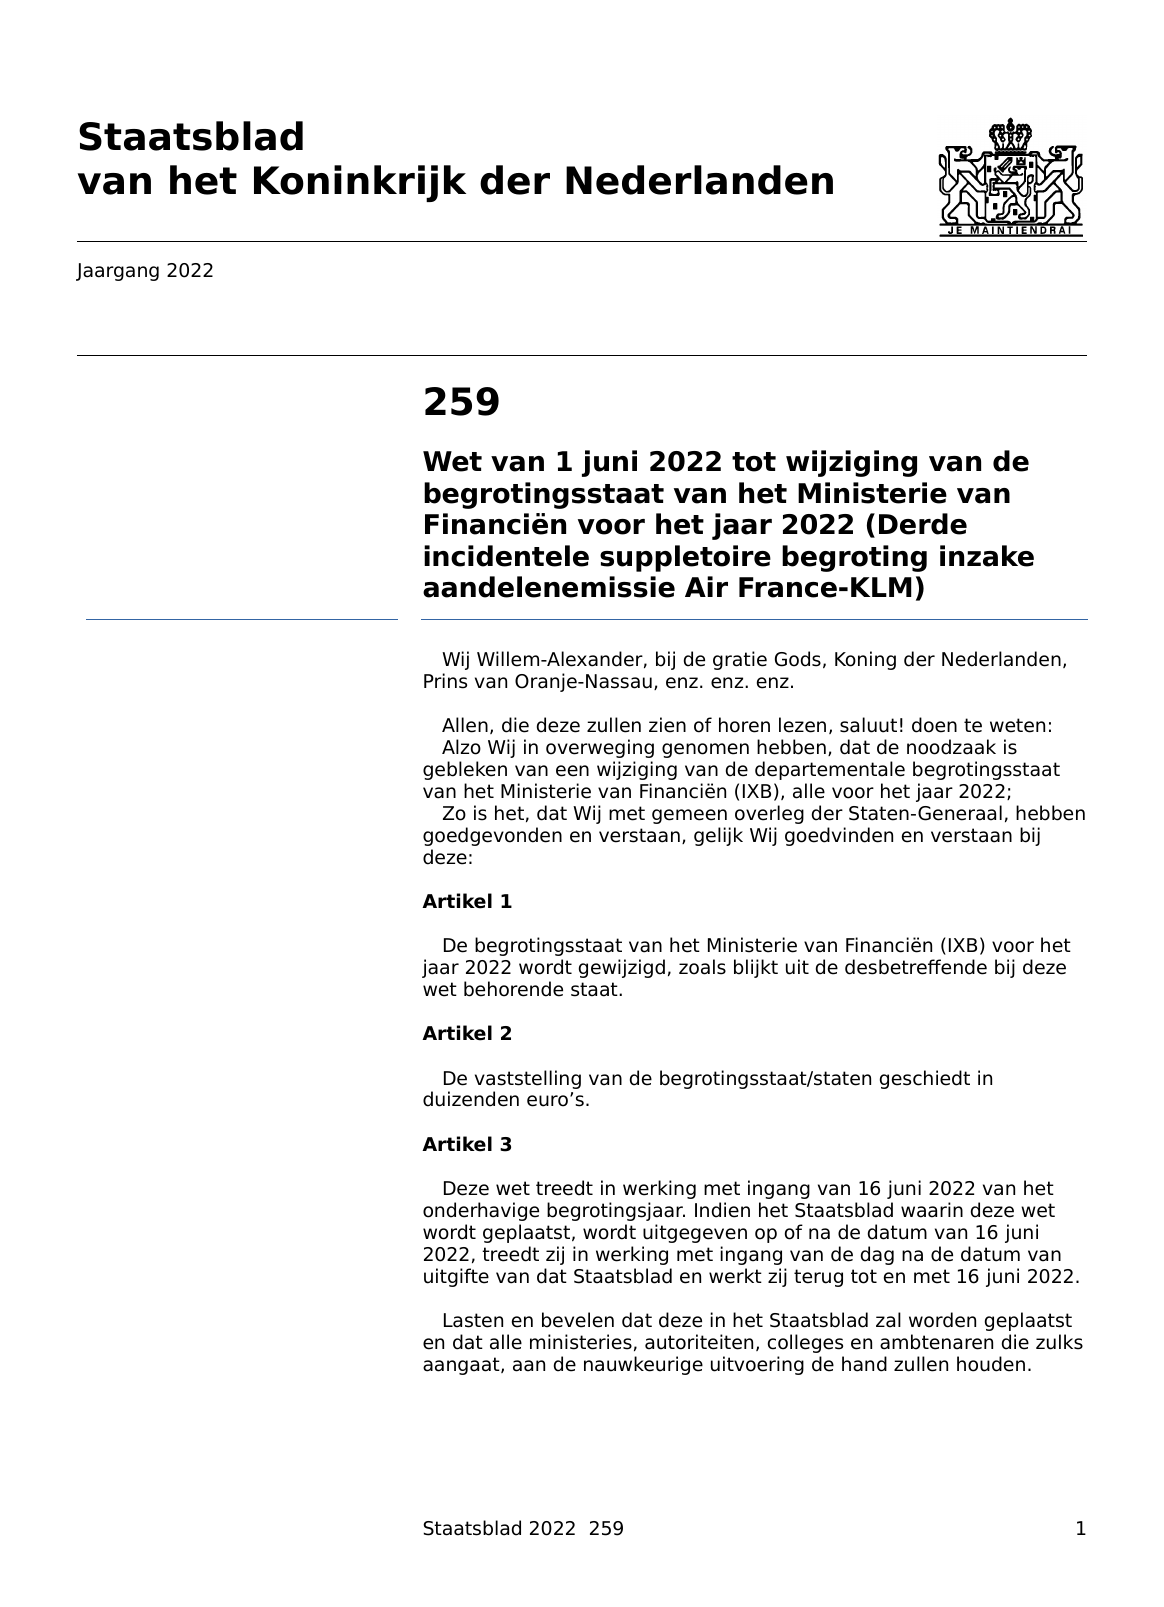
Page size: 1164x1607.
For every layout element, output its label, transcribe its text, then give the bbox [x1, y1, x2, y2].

text Wet van 1 juni 2022 tot wijziging van de begrotingsstaat van het Ministerie van Financiën voor het jaar 2022 (Derde incidentele suppletoire begroting inzake aandelenemissie Air France-KLM) [422, 447, 1087, 604]
table_cell Jaargang 2022 [77, 242, 1087, 355]
subtitle Artikel 2 [422, 1023, 1087, 1045]
text De begrotingsstaat van het Ministerie van Financiën (IXB) voor het jaar 2022 wordt gewijzigd, zoals blijkt uit de desbetreffende bij deze wet behorende staat. [422, 935, 1087, 1001]
text Deze wet treedt in werking met ingang van 16 juni 2022 van het onderhavige begrotingsjaar. Indien het Staatsblad waarin deze wet wordt geplaatst, wordt uitgegeven op of na de datum van 16 juni 2022, treedt zij in werking met ingang van de dag na de datum van uitgifte van dat Staatsblad en werkt zij terug tot en met 16 juni 2022. [422, 1178, 1087, 1288]
text Lasten en bevelen dat deze in het Staatsblad zal worden geplaatst en dat alle ministeries, autoriteiten, colleges en ambtenaren die zulks aangaat, aan de nauwkeurige uitvoering de hand zullen houden. [422, 1310, 1087, 1376]
text De vaststelling van de begrotingsstaat/staten geschiedt in duizenden euro’s. [422, 1067, 1087, 1111]
text Allen, die deze zullen zien of horen lezen, saluut! doen te weten: [422, 715, 1087, 737]
text Alzo Wij in overweging genomen hebben, dat de noodzaak is gebleken van een wijziging van de departementale begrotingsstaat van het Ministerie van Financiën (IXB), alle voor het jaar 2022; [422, 737, 1087, 803]
subtitle Artikel 3 [422, 1133, 1087, 1156]
subtitle Artikel 1 [422, 891, 1087, 913]
table_header [886, 100, 1087, 241]
picture [936, 115, 1087, 240]
subtitle 259 [422, 381, 1087, 424]
text Zo is het, dat Wij met gemeen overleg der Staten-Generaal, hebben goedgevonden en verstaan, gelijk Wij goedvinden en verstaan bij deze: [422, 803, 1087, 869]
table_header Staatsblad van het Koninkrijk der Nederlanden [77, 100, 886, 241]
text Wij Willem-Alexander, bij de gratie Gods, Koning der Nederlanden, Prins van Oranje-Nassau, enz. enz. enz. [422, 649, 1087, 693]
